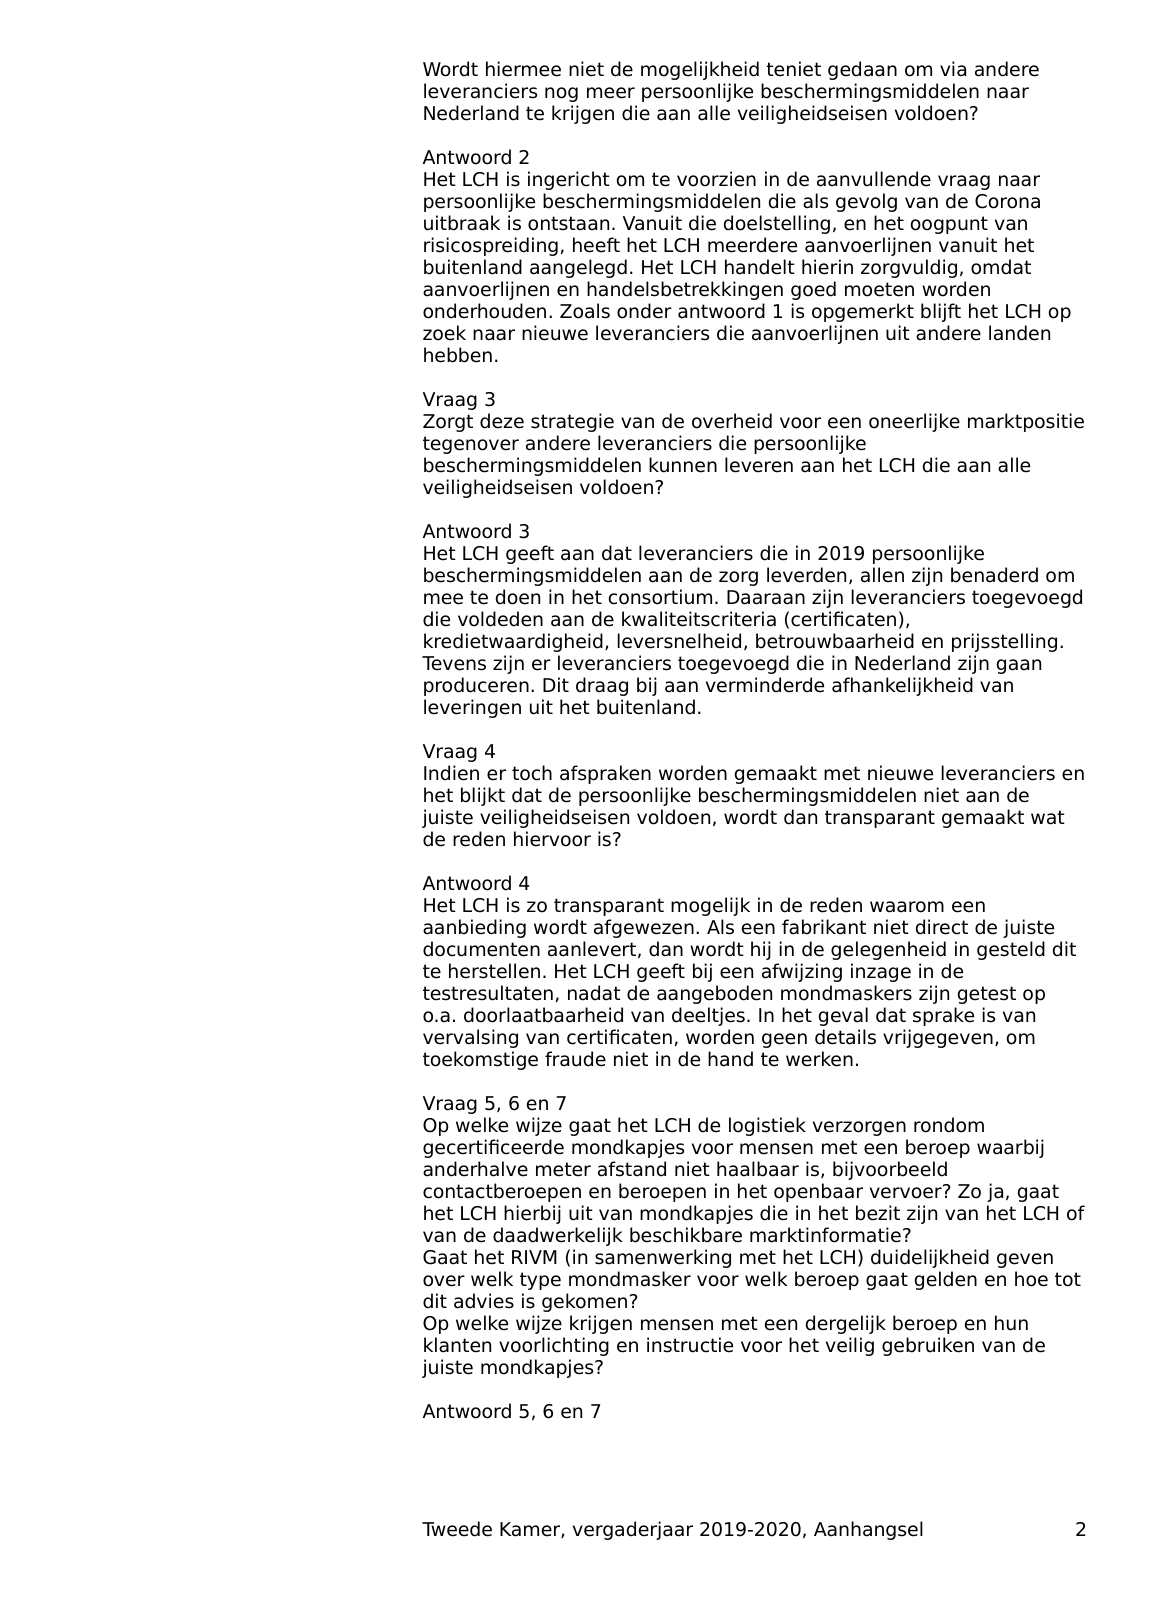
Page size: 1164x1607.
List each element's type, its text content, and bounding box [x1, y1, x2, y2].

text Antwoord 3 [422, 521, 1087, 543]
text Antwoord 2 [422, 147, 1087, 169]
text Wordt hiermee niet de mogelijkheid teniet gedaan om via andere leveranciers nog meer persoonlijke beschermingsmiddelen naar Nederland te krijgen die aan alle veiligheidseisen voldoen? [422, 59, 1087, 125]
text Het LCH is zo transparant mogelijk in de reden waarom een aanbieding wordt afgewezen. Als een fabrikant niet direct de juiste documenten aanlevert, dan wordt hij in de gelegenheid in gesteld dit te herstellen. Het LCH geeft bij een afwijzing inzage in de testresultaten, nadat de aangeboden mondmaskers zijn getest op o.a. doorlaatbaarheid van deeltjes. In het geval dat sprake is van vervalsing van certificaten, worden geen details vrijgegeven, om toekomstige fraude niet in de hand te werken. [422, 895, 1087, 1071]
text Zorgt deze strategie van de overheid voor een oneerlijke marktpositie tegenover andere leveranciers die persoonlijke beschermingsmiddelen kunnen leveren aan het LCH die aan alle veiligheidseisen voldoen? [422, 411, 1087, 499]
text Vraag 3 [422, 389, 1087, 411]
text Vraag 5, 6 en 7 [422, 1093, 1087, 1115]
text Antwoord 4 [422, 873, 1087, 895]
text Gaat het RIVM (in samenwerking met het LCH) duidelijkheid geven over welk type mondmasker voor welk beroep gaat gelden en hoe tot dit advies is gekomen? [422, 1247, 1087, 1313]
text Indien er toch afspraken worden gemaakt met nieuwe leveranciers en het blijkt dat de persoonlijke beschermingsmiddelen niet aan de juiste veiligheidseisen voldoen, wordt dan transparant gemaakt wat de reden hiervoor is? [422, 763, 1087, 851]
text Vraag 4 [422, 741, 1087, 763]
text Het LCH geeft aan dat leveranciers die in 2019 persoonlijke beschermingsmiddelen aan de zorg leverden, allen zijn benaderd om mee te doen in het consortium. Daaraan zijn leveranciers toegevoegd die voldeden aan de kwaliteitscriteria (certificaten), kredietwaardigheid, leversnelheid, betrouwbaarheid en prijsstelling. Tevens zijn er leveranciers toegevoegd die in Nederland zijn gaan produceren. Dit draag bij aan verminderde afhankelijkheid van leveringen uit het buitenland. [422, 543, 1087, 719]
text Antwoord 5, 6 en 7 [422, 1401, 1087, 1423]
text Op welke wijze gaat het LCH de logistiek verzorgen rondom gecertificeerde mondkapjes voor mensen met een beroep waarbij anderhalve meter afstand niet haalbaar is, bijvoorbeeld contactberoepen en beroepen in het openbaar vervoer? Zo ja, gaat het LCH hierbij uit van mondkapjes die in het bezit zijn van het LCH of van de daadwerkelijk beschikbare marktinformatie? [422, 1115, 1087, 1247]
text Het LCH is ingericht om te voorzien in de aanvullende vraag naar persoonlijke beschermingsmiddelen die als gevolg van de Corona uitbraak is ontstaan. Vanuit die doelstelling, en het oogpunt van risicospreiding, heeft het LCH meerdere aanvoerlijnen vanuit het buitenland aangelegd. Het LCH handelt hierin zorgvuldig, omdat aanvoerlijnen en handelsbetrekkingen goed moeten worden onderhouden. Zoals onder antwoord 1 is opgemerkt blijft het LCH op zoek naar nieuwe leveranciers die aanvoerlijnen uit andere landen hebben. [422, 169, 1087, 367]
text Op welke wijze krijgen mensen met een dergelijk beroep en hun klanten voorlichting en instructie voor het veilig gebruiken van de juiste mondkapjes? [422, 1313, 1087, 1379]
